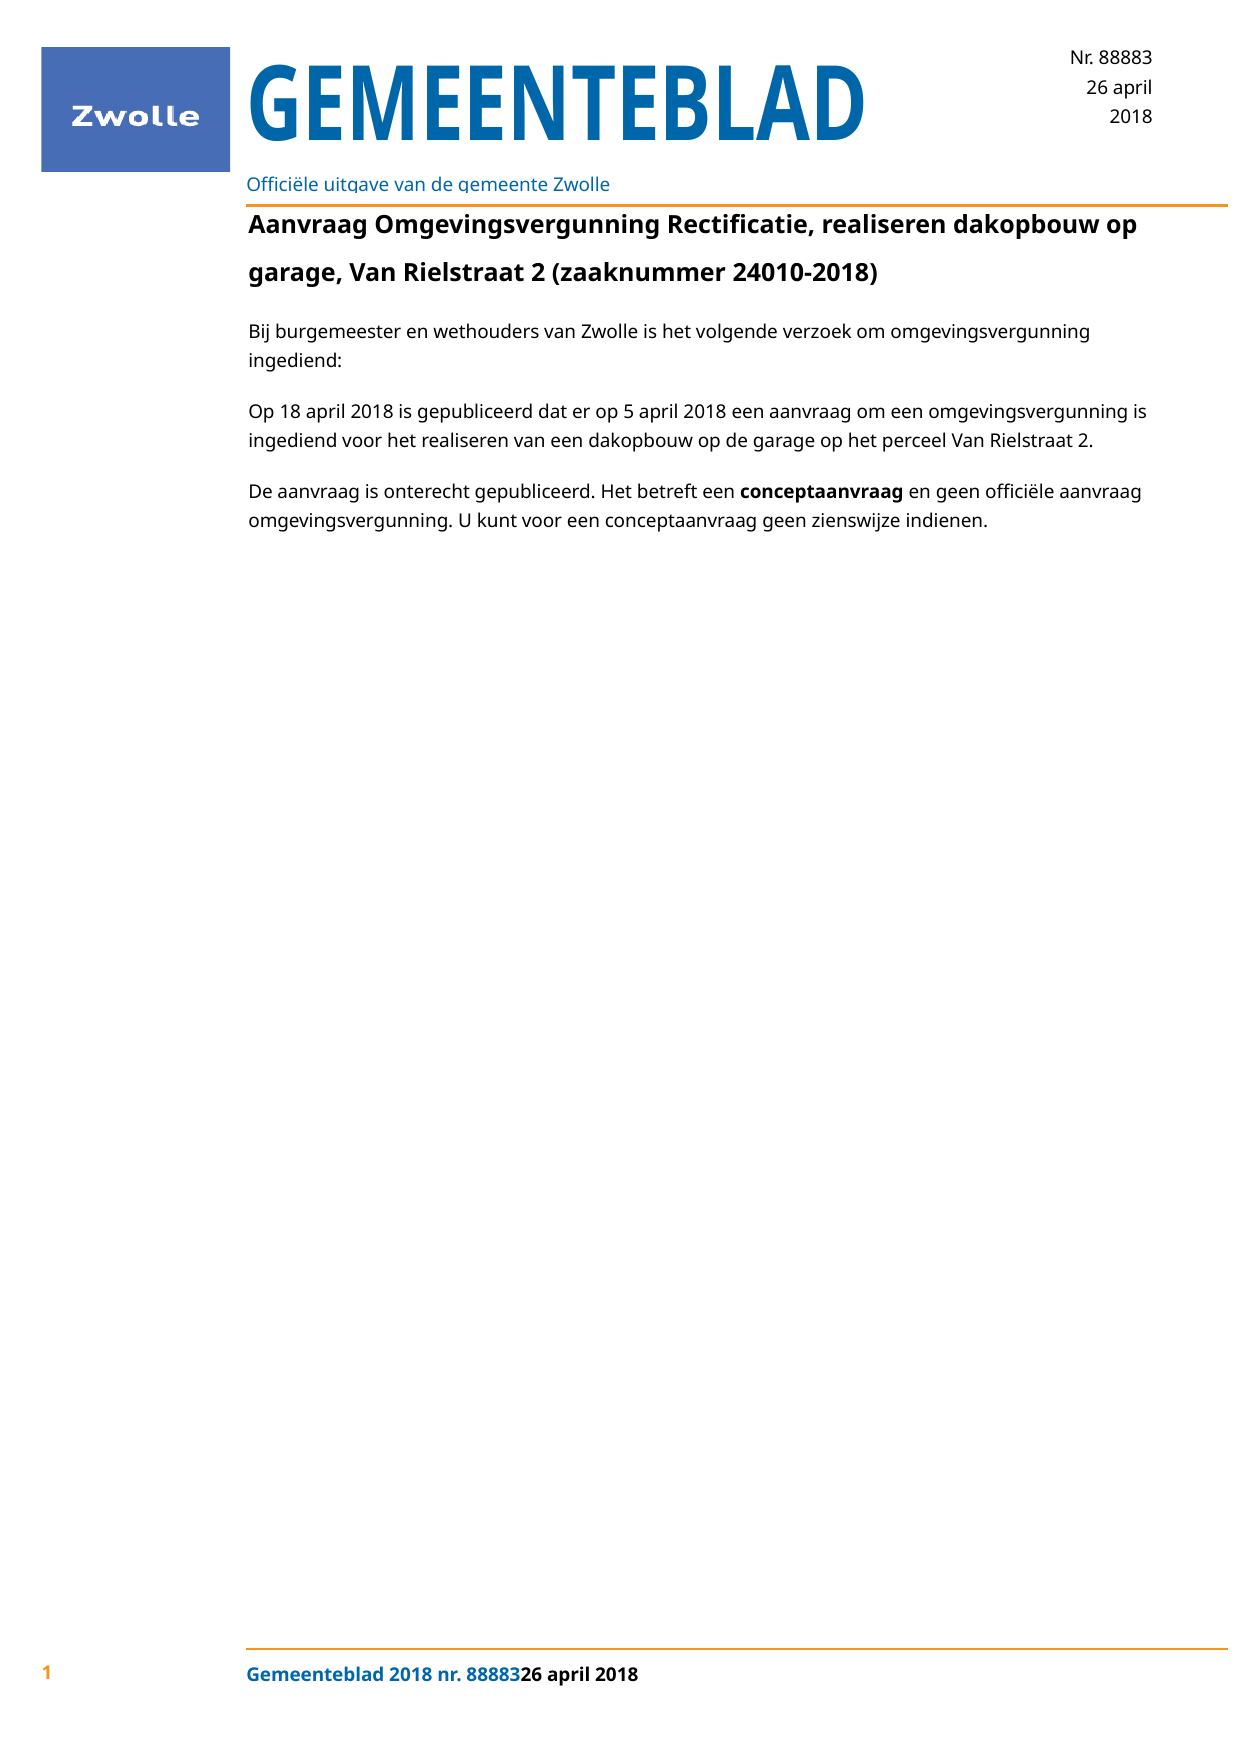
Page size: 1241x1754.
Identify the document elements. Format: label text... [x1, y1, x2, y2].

text Bij burgemeester en wethouders van Zwolle is het volgende verzoek om omgevingsvergunning ingediend: [248, 318, 1152, 373]
picture [41, 47, 231, 172]
text Op 18 april 2018 is gepubliceerd dat er op 5 april 2018 een aanvraag om een omgevingsvergunning is ingediend voor het realiseren van een dakopbouw op de garage op het perceel Van Rielstraat 2. [248, 398, 1152, 453]
text De aanvraag is onterecht gepubliceerd. Het betreft een conceptaanvraag en geen officiële aanvraag omgevingsvergunning. U kunt voor een conceptaanvraag geen zienswijze indienen. [248, 478, 1152, 533]
text Aanvraag Omgevingsvergunning Rectificatie, realiseren dakopbouw op garage, Van Rielstraat 2 (zaaknummer 24010-2018) [248, 207, 1152, 288]
